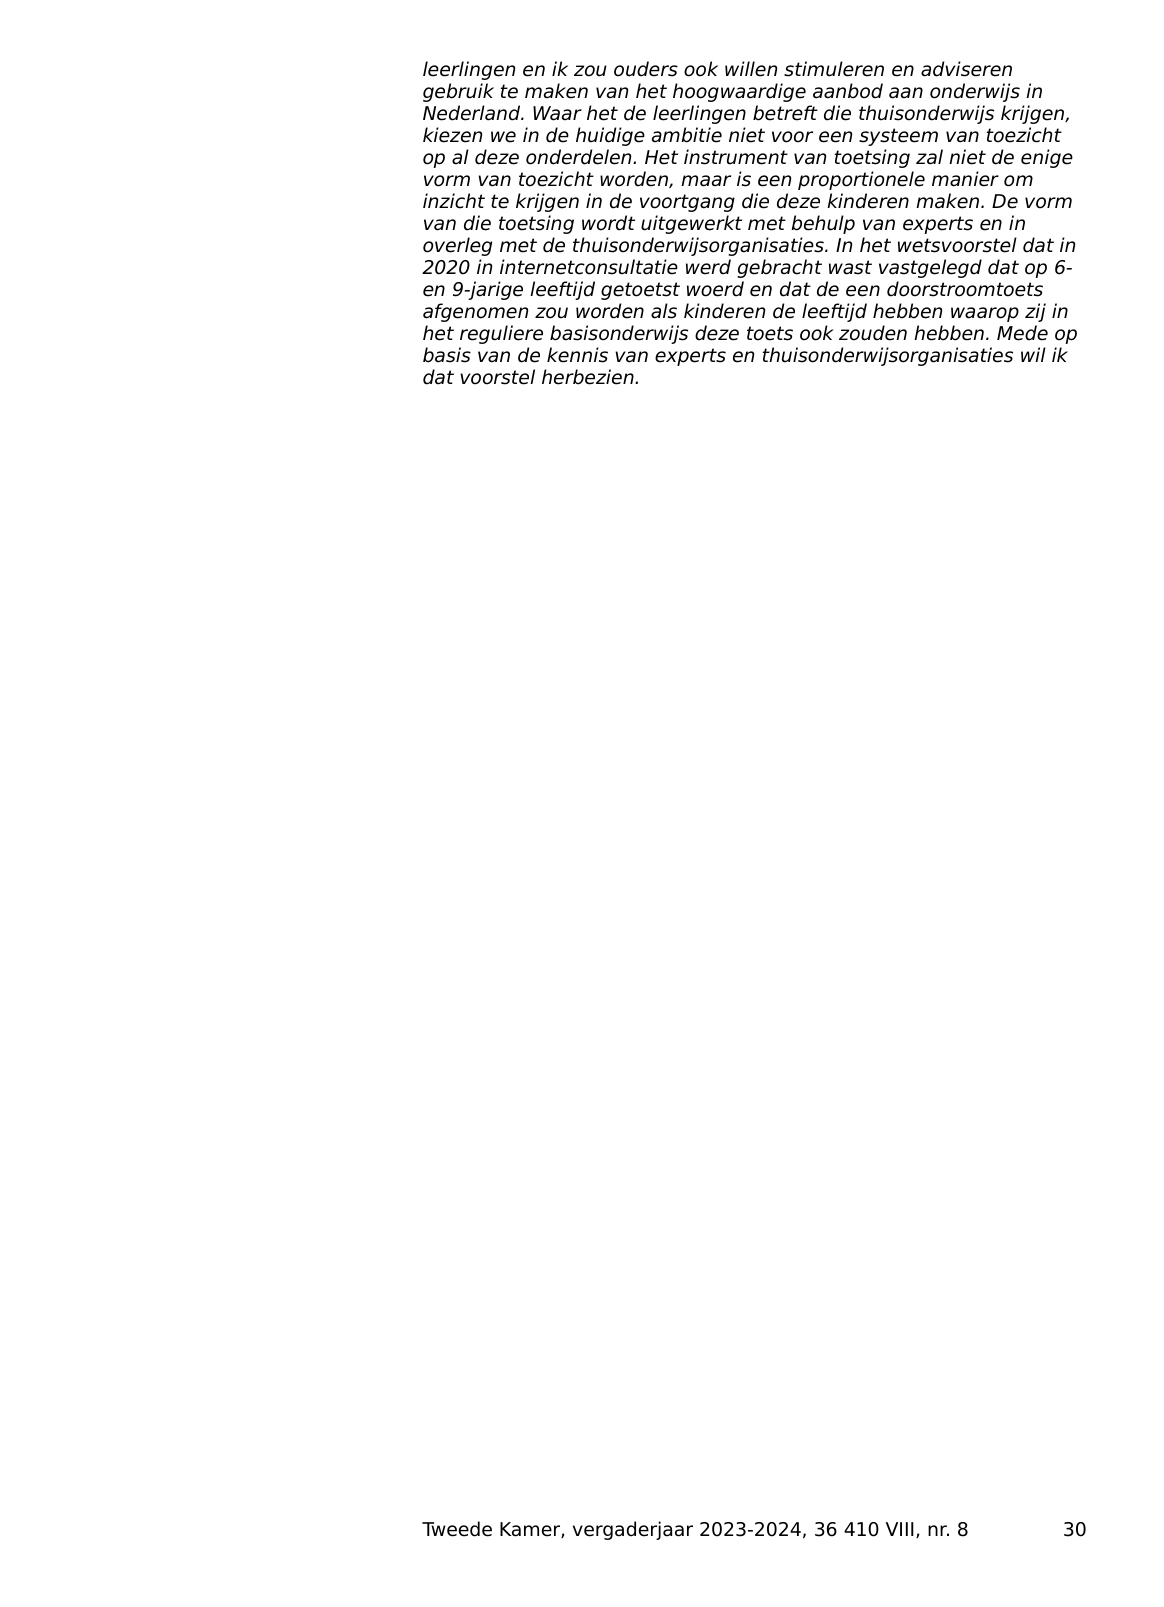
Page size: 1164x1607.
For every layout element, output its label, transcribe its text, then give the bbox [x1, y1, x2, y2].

text leerlingen en ik zou ouders ook willen stimuleren en adviseren gebruik te maken van het hoogwaardige aanbod aan onderwijs in Nederland. Waar het de leerlingen betreft die thuisonderwijs krijgen, kiezen we in de huidige ambitie niet voor een systeem van toezicht op al deze onderdelen. Het instrument van toetsing zal niet de enige vorm van toezicht worden, maar is een proportionele manier om inzicht te krijgen in de voortgang die deze kinderen maken. De vorm van die toetsing wordt uitgewerkt met behulp van experts en in overleg met de thuisonderwijsorganisaties. In het wetsvoorstel dat in 2020 in internetconsultatie werd gebracht wast vastgelegd dat op 6- en 9-jarige leeftijd getoetst woerd en dat de een doorstroomtoets afgenomen zou worden als kinderen de leeftijd hebben waarop zij in het reguliere basisonderwijs deze toets ook zouden hebben. Mede op basis van de kennis van experts en thuisonderwijsorganisaties wil ik dat voorstel herbezien. [422, 59, 1087, 389]
